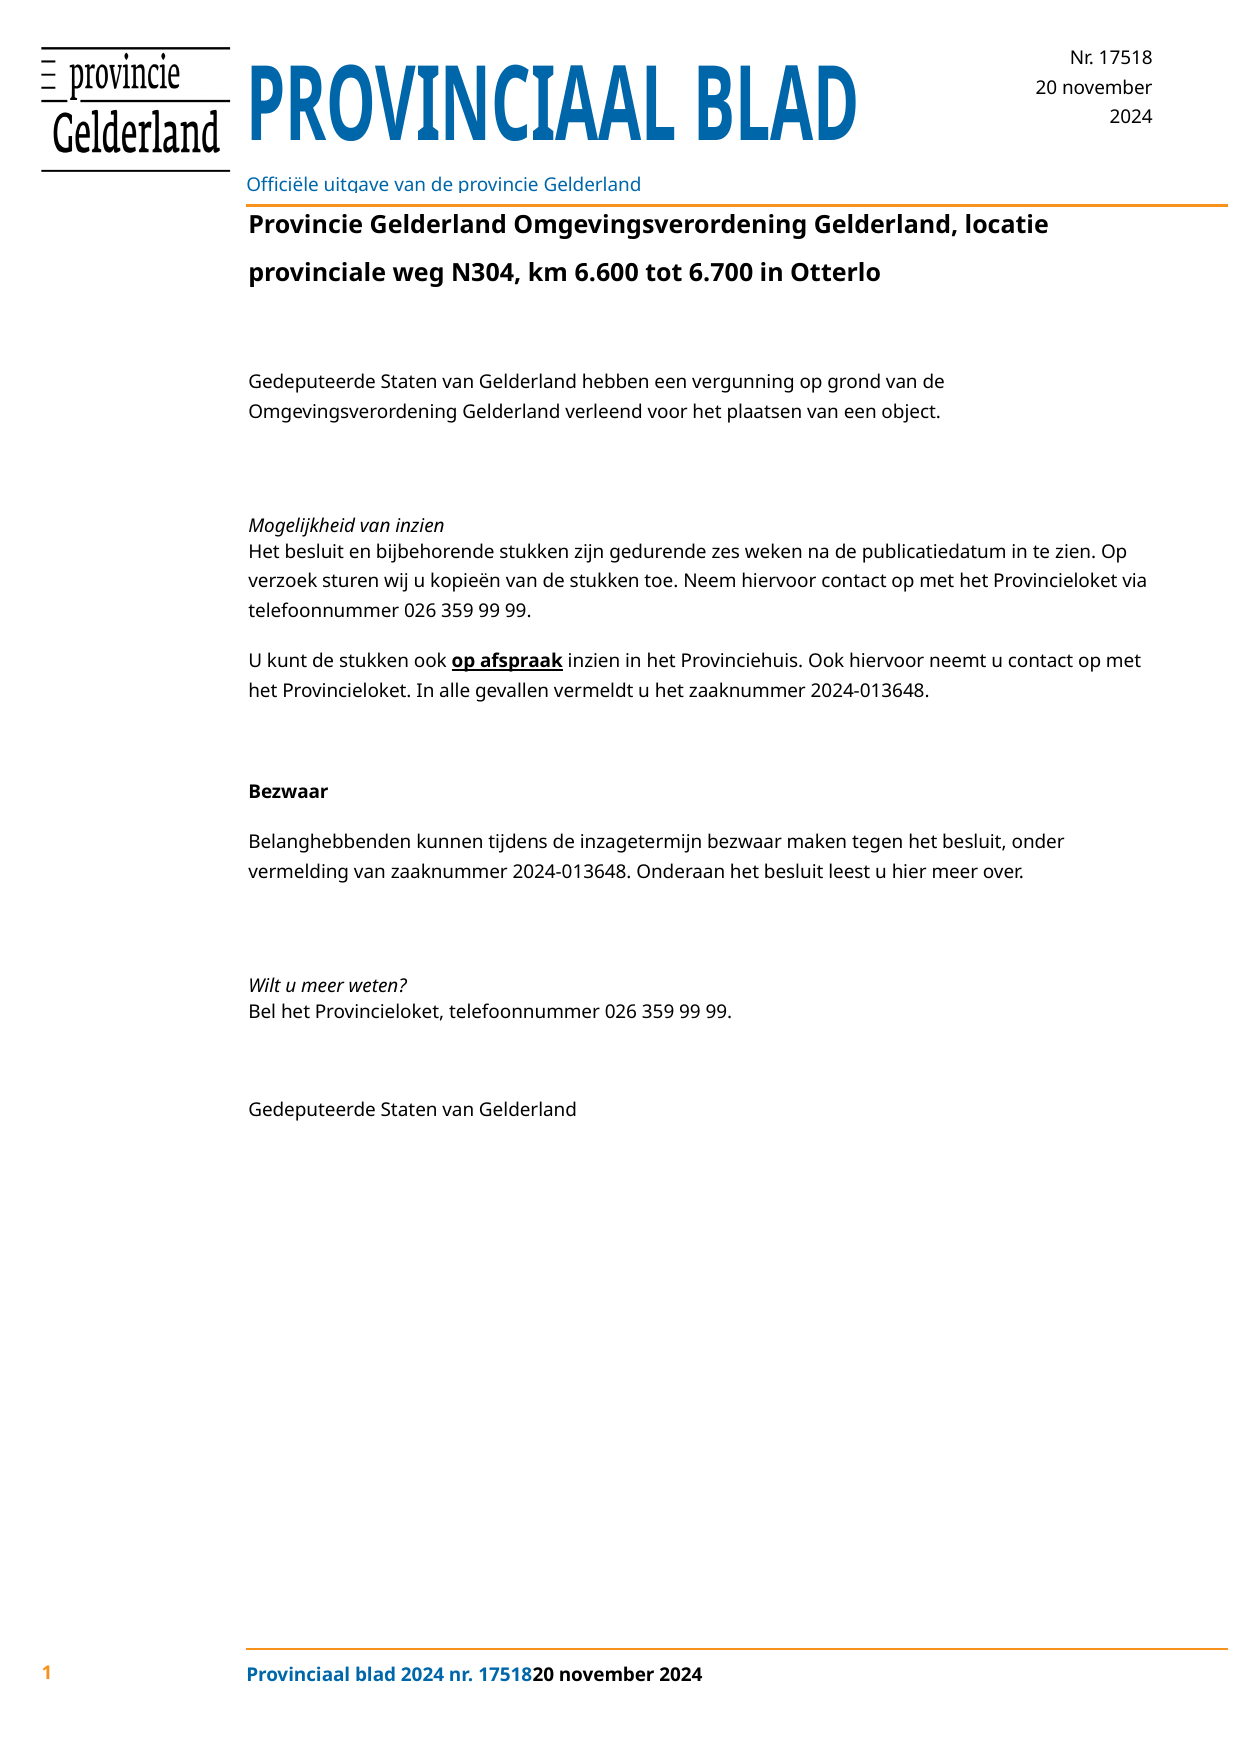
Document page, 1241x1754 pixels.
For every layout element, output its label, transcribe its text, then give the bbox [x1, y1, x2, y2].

text Belanghebbenden kunnen tijdens de inzagetermijn bezwaar maken tegen het besluit, onder vermelding van zaaknummer 2024-013648. Onderaan het besluit leest u hier meer over. [248, 828, 1152, 884]
text Bezwaar [248, 778, 1152, 804]
picture [41, 47, 231, 172]
text Provincie Gelderland Omgevingsverordening Gelderland, locatie provinciale weg N304, km 6.600 tot 6.700 in Otterlo [248, 207, 1152, 288]
text Bel het Provincieloket, telefoonnummer 026 359 99 99. [248, 998, 1152, 1024]
text Wilt u meer weten? [248, 972, 1152, 998]
text Gedeputeerde Staten van Gelderland hebben een vergunning op grond van de Omgevingsverordening Gelderland verleend voor het plaatsen van een object. [248, 368, 1152, 424]
text Gedeputeerde Staten van Gelderland [248, 1096, 1152, 1122]
text Mogelijkheid van inzien [248, 512, 1152, 538]
text Het besluit en bijbehorende stukken zijn gedurende zes weken na de publicatiedatum in te zien. Op verzoek sturen wij u kopieën van de stukken toe. Neem hiervoor contact op met het Provincieloket via telefoonnummer 026 359 99 99. [248, 538, 1152, 623]
text U kunt de stukken ook op afspraak inzien in het Provinciehuis. Ook hiervoor neemt u contact op met het Provincieloket. In alle gevallen vermeldt u het zaaknummer 2024-013648. [248, 648, 1152, 703]
